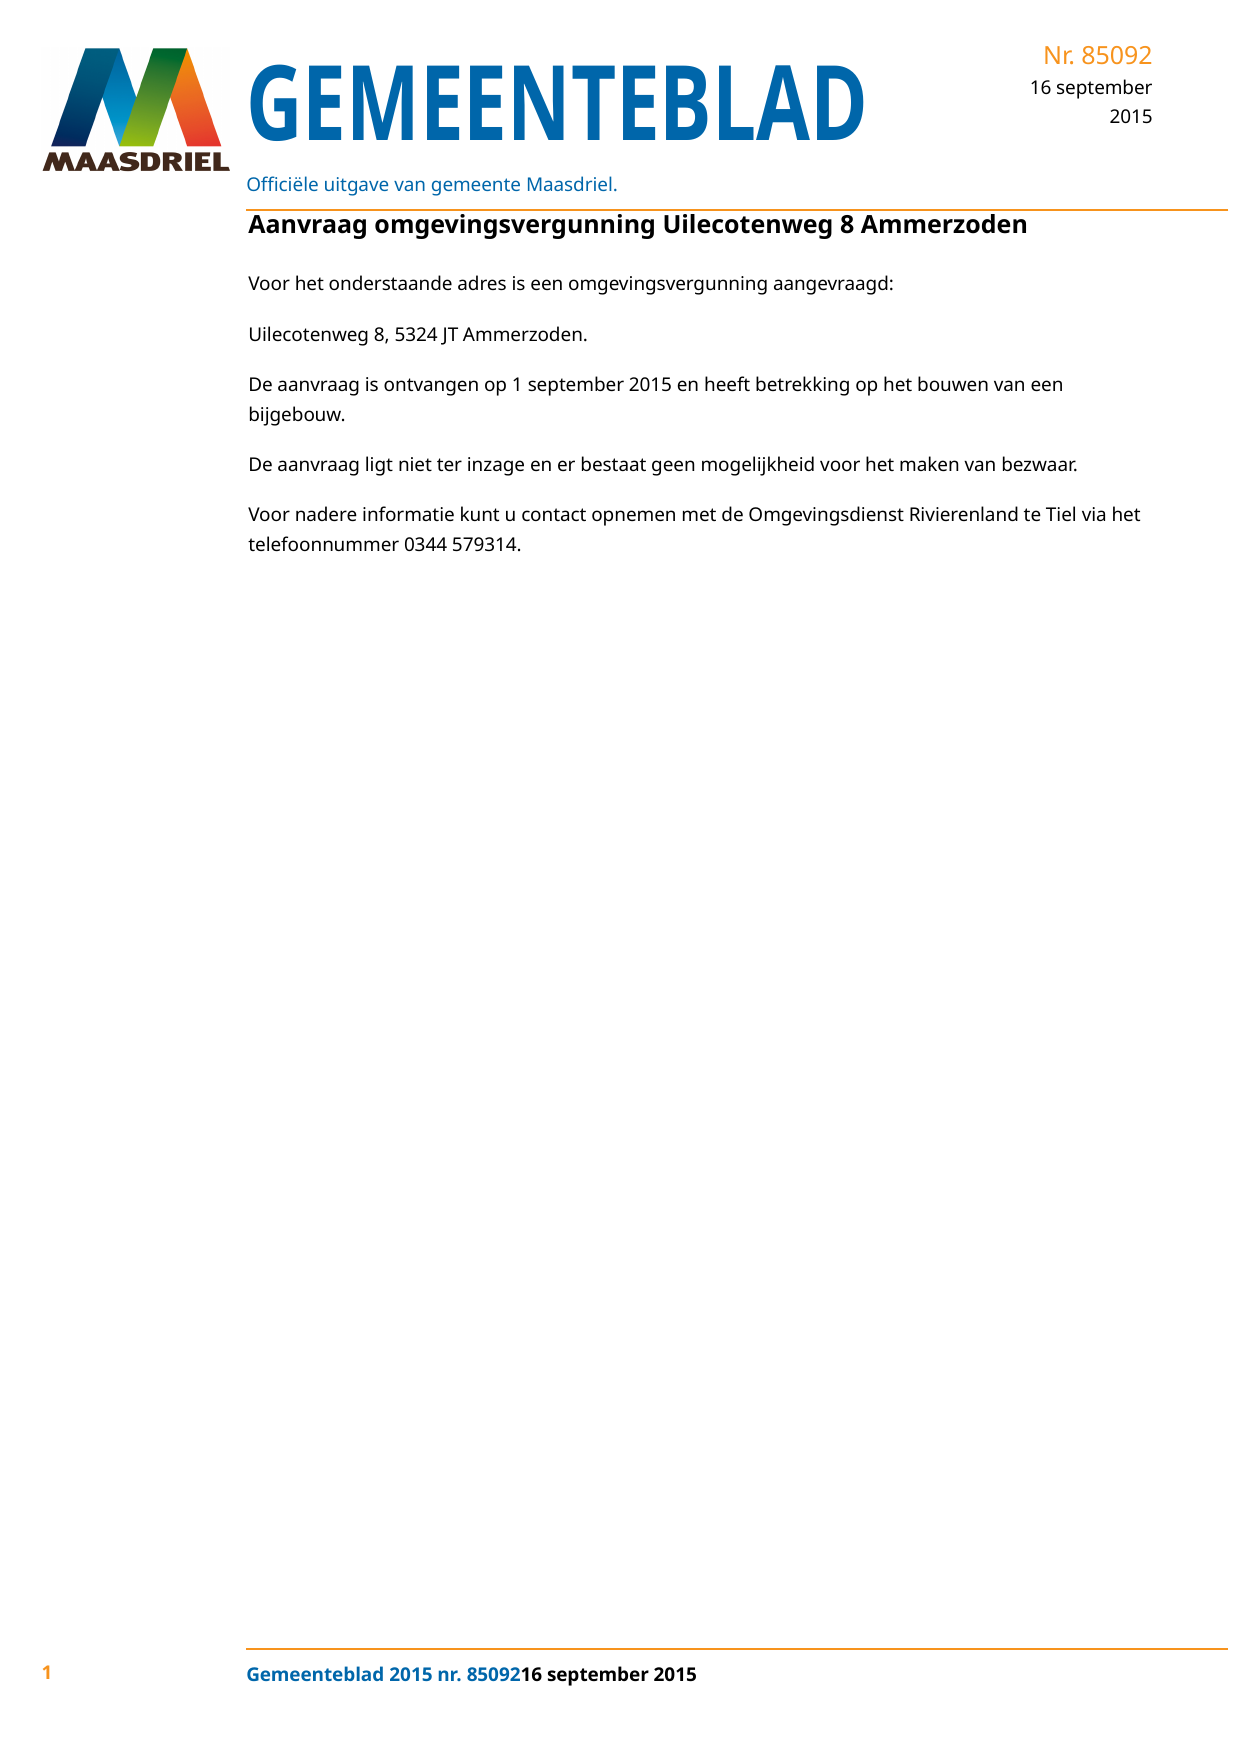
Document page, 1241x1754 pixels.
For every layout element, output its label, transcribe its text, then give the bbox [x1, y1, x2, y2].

text Uilecotenweg 8, 5324 JT Ammerzoden. [248, 321, 1152, 346]
text Voor het onderstaande adres is een omgevingsvergunning aangevraagd: [248, 270, 1152, 296]
text De aanvraag is ontvangen op 1 september 2015 en heeft betrekking op het bouwen van een bijgebouw. [248, 371, 1152, 426]
picture [41, 47, 231, 172]
text Voor nadere informatie kunt u contact opnemen met de Omgevingsdienst Rivierenland te Tiel via het telefoonnummer 0344 579314. [248, 502, 1152, 557]
text De aanvraag ligt niet ter inzage en er bestaat geen mogelijkheid voor het maken van bezwaar. [248, 451, 1152, 477]
text Aanvraag omgevingsvergunning Uilecotenweg 8 Ammerzoden [248, 211, 1152, 241]
